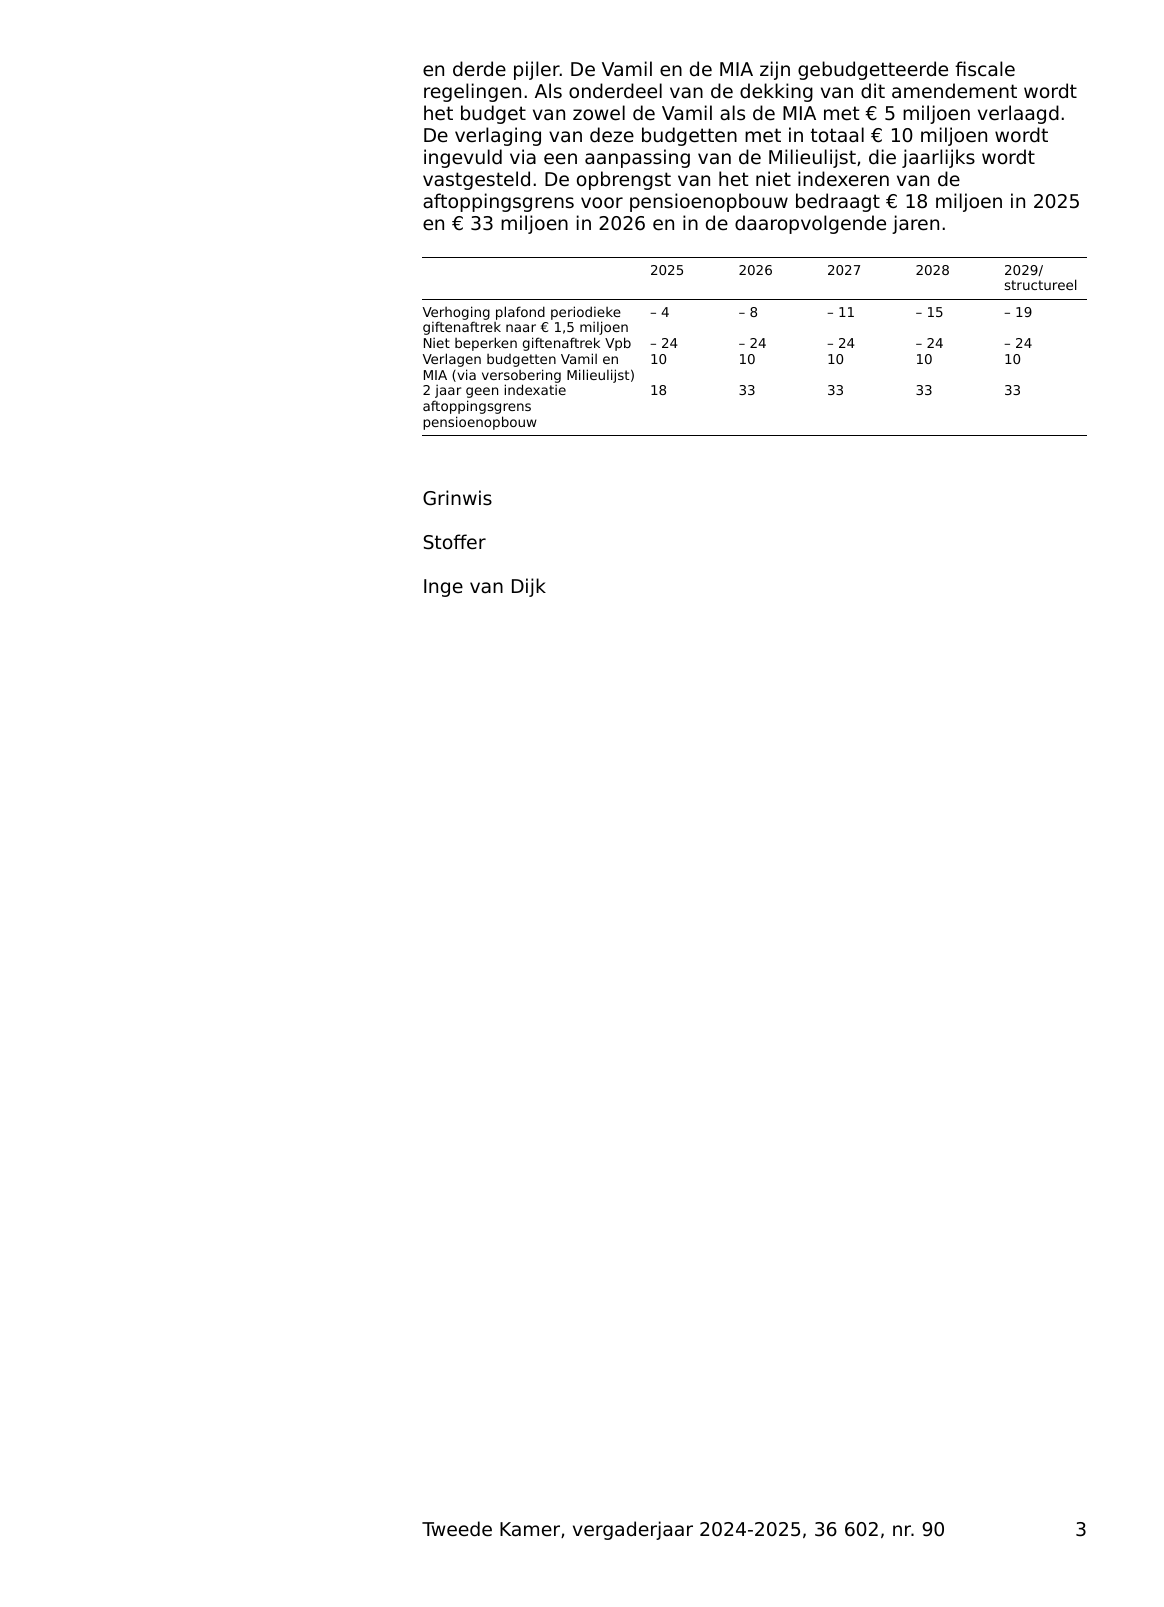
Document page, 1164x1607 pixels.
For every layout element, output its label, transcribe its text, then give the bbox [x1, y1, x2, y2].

table_cell – 24 [910, 336, 998, 352]
text Grinwis Stoffer Inge van Dijk [422, 466, 1087, 598]
table_cell – 19 [998, 300, 1087, 336]
table_header 2026 [732, 258, 821, 299]
table_cell Niet beperken giftenaftrek Vpb [422, 336, 644, 352]
table_cell – 24 [732, 336, 821, 352]
table_cell – 15 [910, 300, 998, 336]
table_cell 10 [732, 352, 821, 383]
table_cell – 24 [998, 336, 1087, 352]
table_header 2027 [821, 258, 909, 299]
table_cell – 11 [821, 300, 909, 336]
table_header [422, 258, 644, 299]
table_cell 33 [998, 383, 1087, 435]
table_cell 33 [910, 383, 998, 435]
table_cell 10 [644, 352, 732, 383]
table_cell Verhoging plafond periodieke giftenaftrek naar € 1,5 miljoen [422, 300, 644, 336]
table_cell 10 [910, 352, 998, 383]
table_header 2025 [644, 258, 732, 299]
table_cell 33 [732, 383, 821, 435]
table_header 2029/ structureel [998, 258, 1087, 299]
table_cell – 24 [644, 336, 732, 352]
table_cell 10 [998, 352, 1087, 383]
table_cell – 8 [732, 300, 821, 336]
table_cell – 24 [821, 336, 909, 352]
text en derde pijler. De Vamil en de MIA zijn gebudgetteerde fiscale regelingen. Als onderdeel van de dekking van dit amendement wordt het budget van zowel de Vamil als de MIA met € 5 miljoen verlaagd. De verlaging van deze budgetten met in totaal € 10 miljoen wordt ingevuld via een aanpassing van de Milieulijst, die jaarlijks wordt vastgesteld. De opbrengst van het niet indexeren van de aftoppingsgrens voor pensioenopbouw bedraagt € 18 miljoen in 2025 en € 33 miljoen in 2026 en in de daaropvolgende jaren. [422, 59, 1087, 235]
table_cell 2 jaar geen indexatie aftoppingsgrens pensioenopbouw [422, 383, 644, 435]
table_cell 10 [821, 352, 909, 383]
table_cell – 4 [644, 300, 732, 336]
table_cell Verlagen budgetten Vamil en MIA (via versobering Milieulijst) [422, 352, 644, 383]
table_header 2028 [910, 258, 998, 299]
table_cell 18 [644, 383, 732, 435]
table_cell 33 [821, 383, 909, 435]
